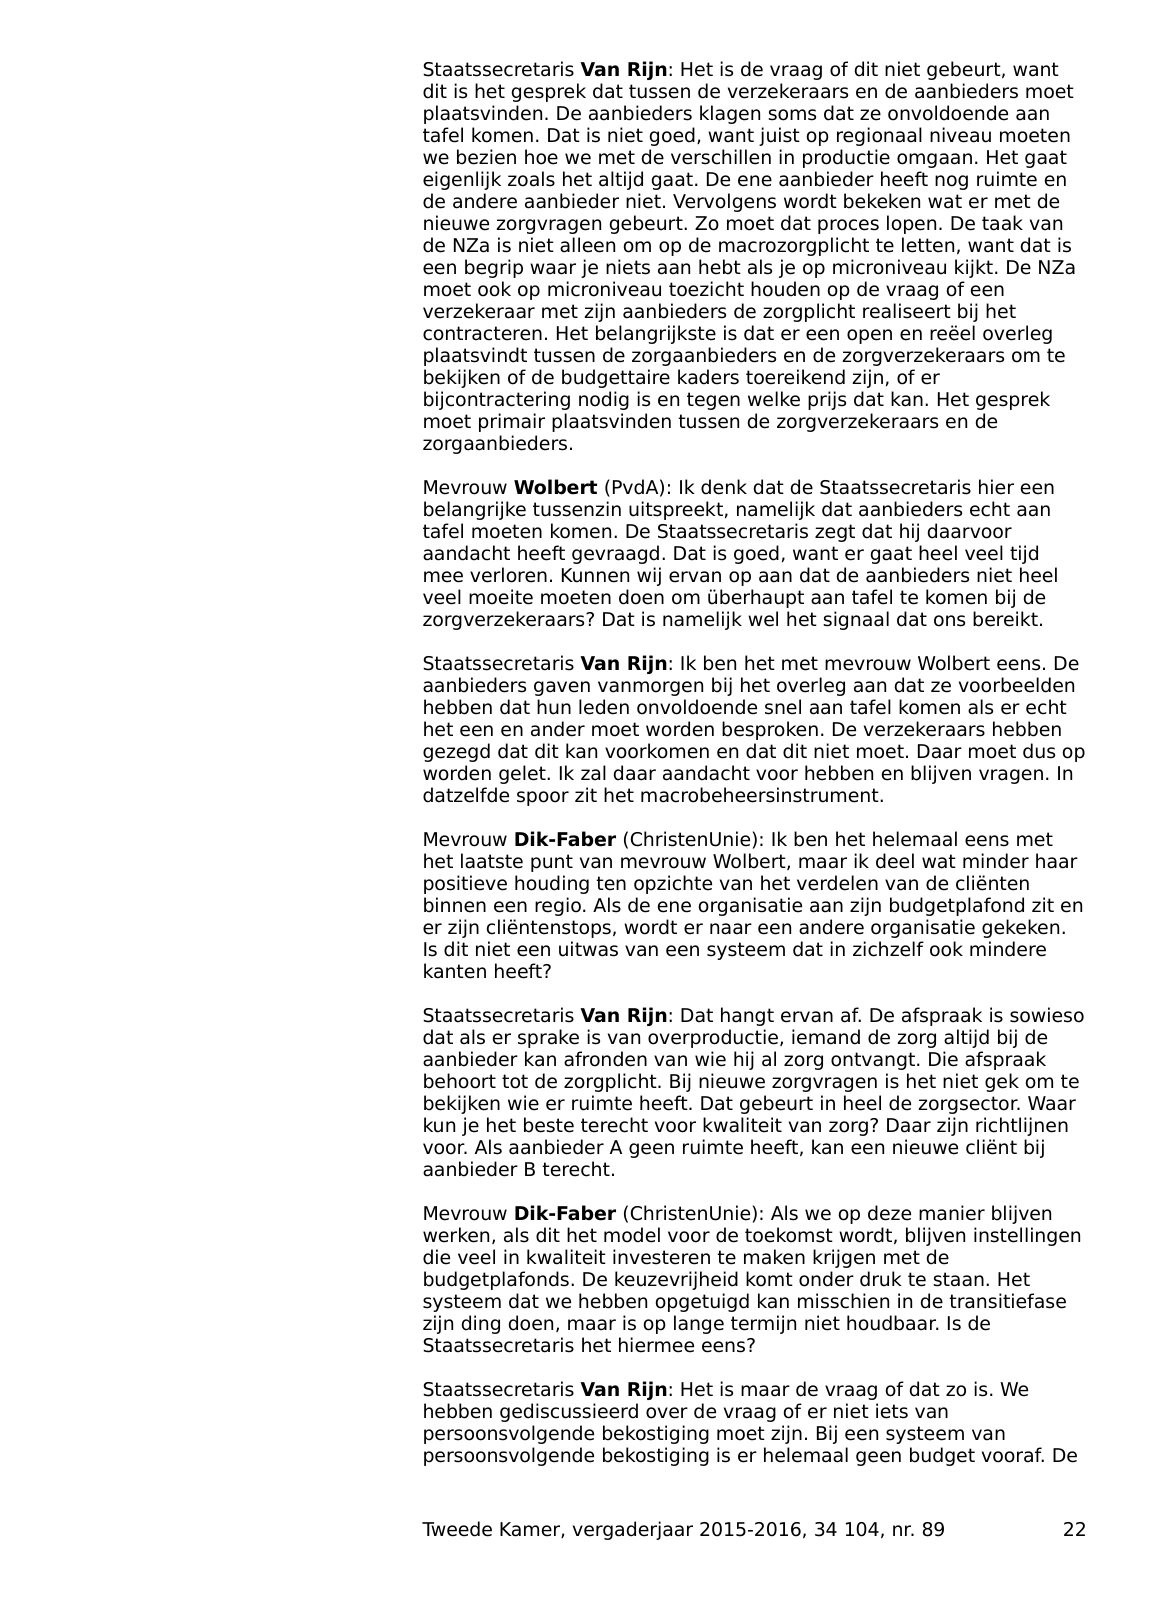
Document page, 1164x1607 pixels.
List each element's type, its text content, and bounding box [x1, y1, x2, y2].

text Staatssecretaris Van Rijn: Het is de vraag of dit niet gebeurt, want dit is het gesprek dat tussen de verzekeraars en de aanbieders moet plaatsvinden. De aanbieders klagen soms dat ze onvoldoende aan tafel komen. Dat is niet goed, want juist op regionaal niveau moeten we bezien hoe we met de verschillen in productie omgaan. Het gaat eigenlijk zoals het altijd gaat. De ene aanbieder heeft nog ruimte en de andere aanbieder niet. Vervolgens wordt bekeken wat er met de nieuwe zorgvragen gebeurt. Zo moet dat proces lopen. De taak van de NZa is niet alleen om op de macrozorgplicht te letten, want dat is een begrip waar je niets aan hebt als je op microniveau kijkt. De NZa moet ook op microniveau toezicht houden op de vraag of een verzekeraar met zijn aanbieders de zorgplicht realiseert bij het contracteren. Het belangrijkste is dat er een open en reëel overleg plaatsvindt tussen de zorgaanbieders en de zorgverzekeraars om te bekijken of de budgettaire kaders toereikend zijn, of er bijcontractering nodig is en tegen welke prijs dat kan. Het gesprek moet primair plaatsvinden tussen de zorgverzekeraars en de zorgaanbieders. [422, 59, 1087, 455]
text Mevrouw Dik-Faber (ChristenUnie): Als we op deze manier blijven werken, als dit het model voor de toekomst wordt, blijven instellingen die veel in kwaliteit investeren te maken krijgen met de budgetplafonds. De keuzevrijheid komt onder druk te staan. Het systeem dat we hebben opgetuigd kan misschien in de transitiefase zijn ding doen, maar is op lange termijn niet houdbaar. Is de Staatssecretaris het hiermee eens? [422, 1203, 1087, 1357]
text Mevrouw Wolbert (PvdA): Ik denk dat de Staatssecretaris hier een belangrijke tussenzin uitspreekt, namelijk dat aanbieders echt aan tafel moeten komen. De Staatssecretaris zegt dat hij daarvoor aandacht heeft gevraagd. Dat is goed, want er gaat heel veel tijd mee verloren. Kunnen wij ervan op aan dat de aanbieders niet heel veel moeite moeten doen om überhaupt aan tafel te komen bij de zorgverzekeraars? Dat is namelijk wel het signaal dat ons bereikt. [422, 477, 1087, 631]
text Staatssecretaris Van Rijn: Ik ben het met mevrouw Wolbert eens. De aanbieders gaven vanmorgen bij het overleg aan dat ze voorbeelden hebben dat hun leden onvoldoende snel aan tafel komen als er echt het een en ander moet worden besproken. De verzekeraars hebben gezegd dat dit kan voorkomen en dat dit niet moet. Daar moet dus op worden gelet. Ik zal daar aandacht voor hebben en blijven vragen. In datzelfde spoor zit het macrobeheersinstrument. [422, 653, 1087, 807]
text Staatssecretaris Van Rijn: Het is maar de vraag of dat zo is. We hebben gediscussieerd over de vraag of er niet iets van persoonsvolgende bekostiging moet zijn. Bij een systeem van persoonsvolgende bekostiging is er helemaal geen budget vooraf. De [422, 1379, 1087, 1467]
text Staatssecretaris Van Rijn: Dat hangt ervan af. De afspraak is sowieso dat als er sprake is van overproductie, iemand de zorg altijd bij de aanbieder kan afronden van wie hij al zorg ontvangt. Die afspraak behoort tot de zorgplicht. Bij nieuwe zorgvragen is het niet gek om te bekijken wie er ruimte heeft. Dat gebeurt in heel de zorgsector. Waar kun je het beste terecht voor kwaliteit van zorg? Daar zijn richtlijnen voor. Als aanbieder A geen ruimte heeft, kan een nieuwe cliënt bij aanbieder B terecht. [422, 1005, 1087, 1181]
text Mevrouw Dik-Faber (ChristenUnie): Ik ben het helemaal eens met het laatste punt van mevrouw Wolbert, maar ik deel wat minder haar positieve houding ten opzichte van het verdelen van de cliënten binnen een regio. Als de ene organisatie aan zijn budgetplafond zit en er zijn cliëntenstops, wordt er naar een andere organisatie gekeken. Is dit niet een uitwas van een systeem dat in zichzelf ook mindere kanten heeft? [422, 829, 1087, 983]
